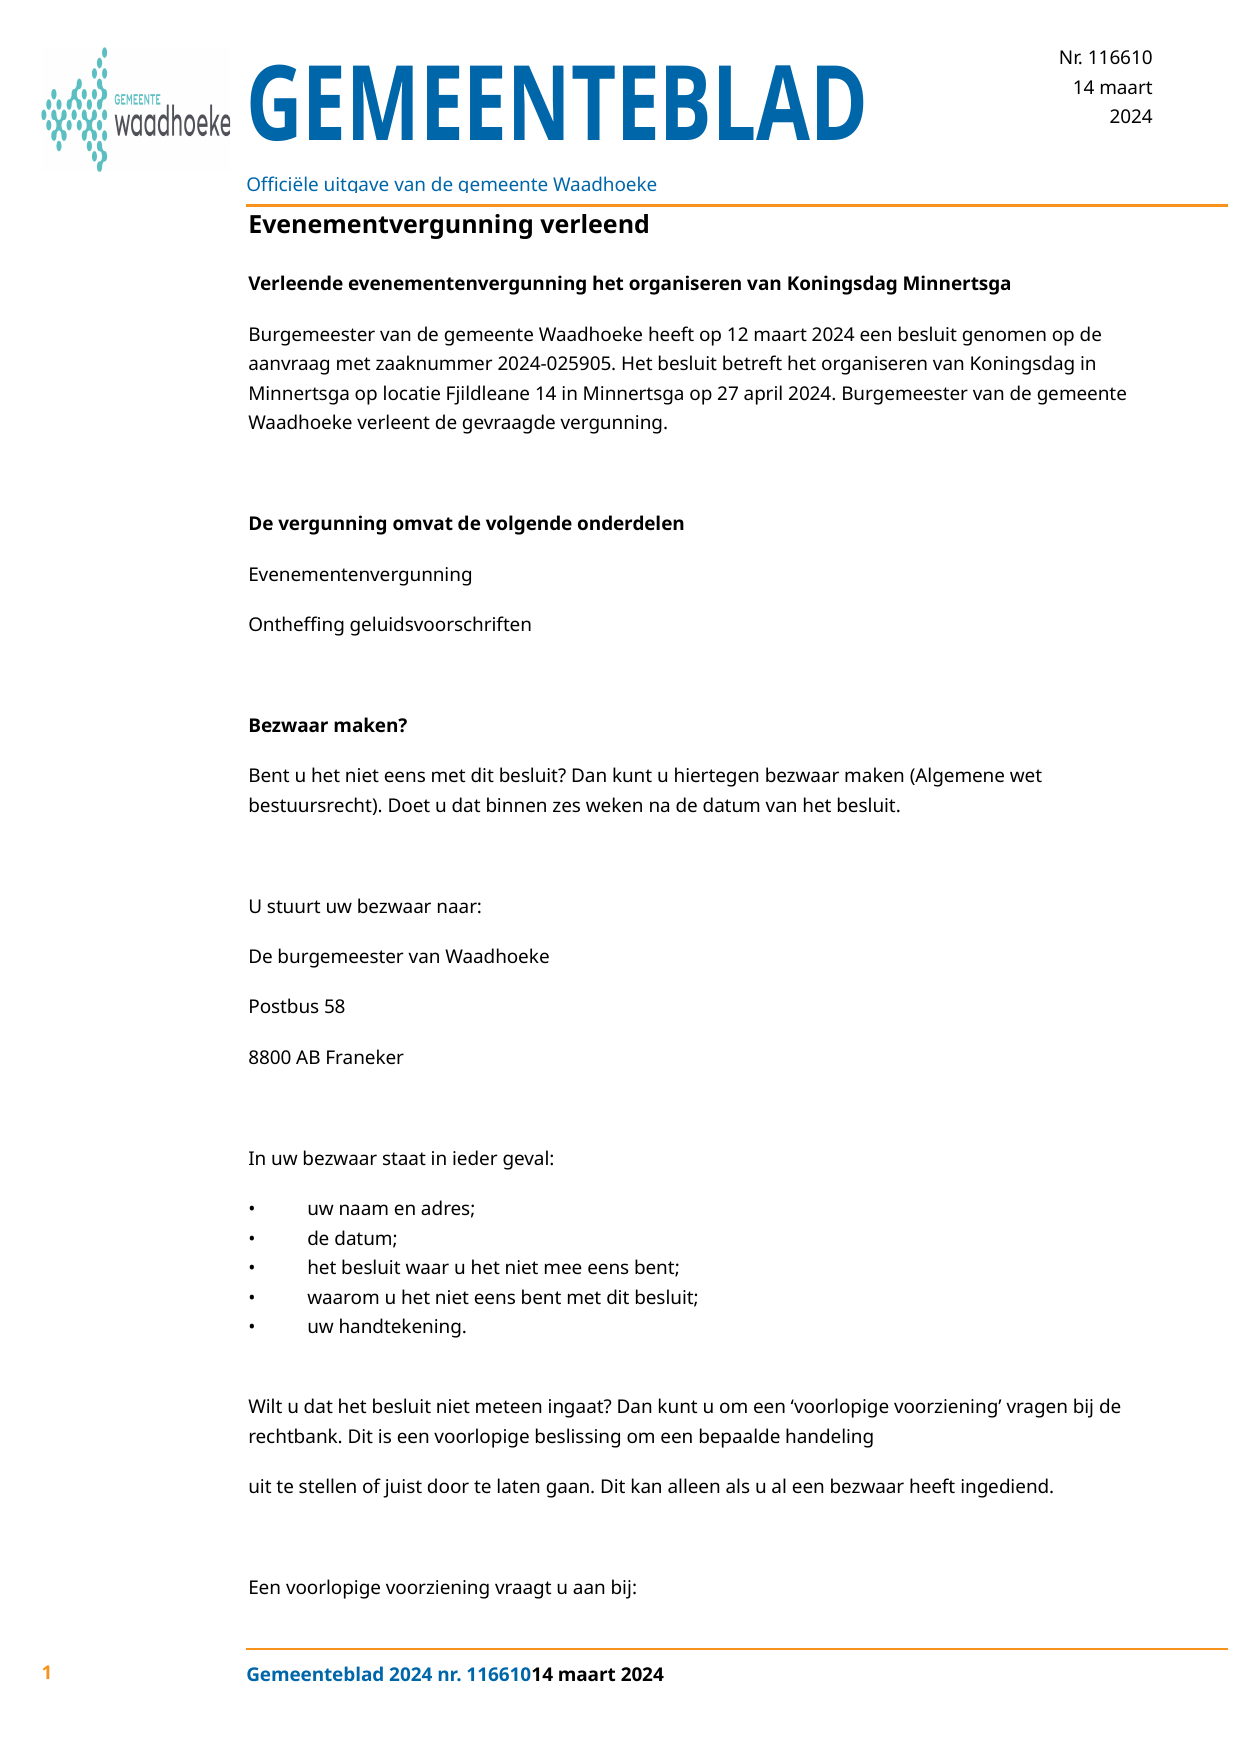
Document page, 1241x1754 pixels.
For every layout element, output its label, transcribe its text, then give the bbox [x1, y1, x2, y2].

text Wilt u dat het besluit niet meteen ingaat? Dan kunt u om een ‘voorlopige voorziening’ vragen bij de rechtbank. Dit is een voorlopige beslissing om een bepaalde handeling [248, 1394, 1152, 1449]
text Verleende evenementenvergunning het organiseren van Koningsdag Minnertsga [248, 270, 1152, 296]
picture [41, 47, 231, 172]
list uw naam en adres; [248, 1195, 1152, 1221]
text Bent u het niet eens met dit besluit? Dan kunt u hiertegen bezwaar maken (Algemene wet bestuursrecht). Doet u dat binnen zes weken na de datum van het besluit. [248, 762, 1152, 818]
text Evenementvergunning verleend [248, 207, 1152, 241]
text De burgemeester van Waadhoeke [248, 943, 1152, 969]
list uw handtekening. [248, 1314, 1152, 1339]
list waarom u het niet eens bent met dit besluit; [248, 1284, 1152, 1310]
text 8800 AB Franeker [248, 1044, 1152, 1070]
text uit te stellen of juist door te laten gaan. Dit kan alleen als u al een bezwaar heeft ingediend. [248, 1474, 1152, 1499]
text U stuurt uw bezwaar naar: [248, 893, 1152, 918]
text In uw bezwaar staat in ieder geval: [248, 1145, 1152, 1171]
text De vergunning omvat de volgende onderdelen [248, 510, 1152, 536]
text Postbus 58 [248, 994, 1152, 1019]
text Een voorlopige voorziening vraagt u aan bij: [248, 1574, 1152, 1600]
text Evenementenvergunning [248, 561, 1152, 586]
text Ontheffing geluidsvoorschriften [248, 611, 1152, 637]
list het besluit waar u het niet mee eens bent; [248, 1254, 1152, 1280]
text Burgemeester van de gemeente Waadhoeke heeft op 12 maart 2024 een besluit genomen op de aanvraag met zaaknummer 2024-025905. Het besluit betreft het organiseren van Koningsdag in Minnertsga op locatie Fjildleane 14 in Minnertsga op 27 april 2024. Burgemeester van de gemeente Waadhoeke verleent de gevraagde vergunning. [248, 321, 1152, 435]
list de datum; [248, 1225, 1152, 1251]
text Bezwaar maken? [248, 712, 1152, 738]
